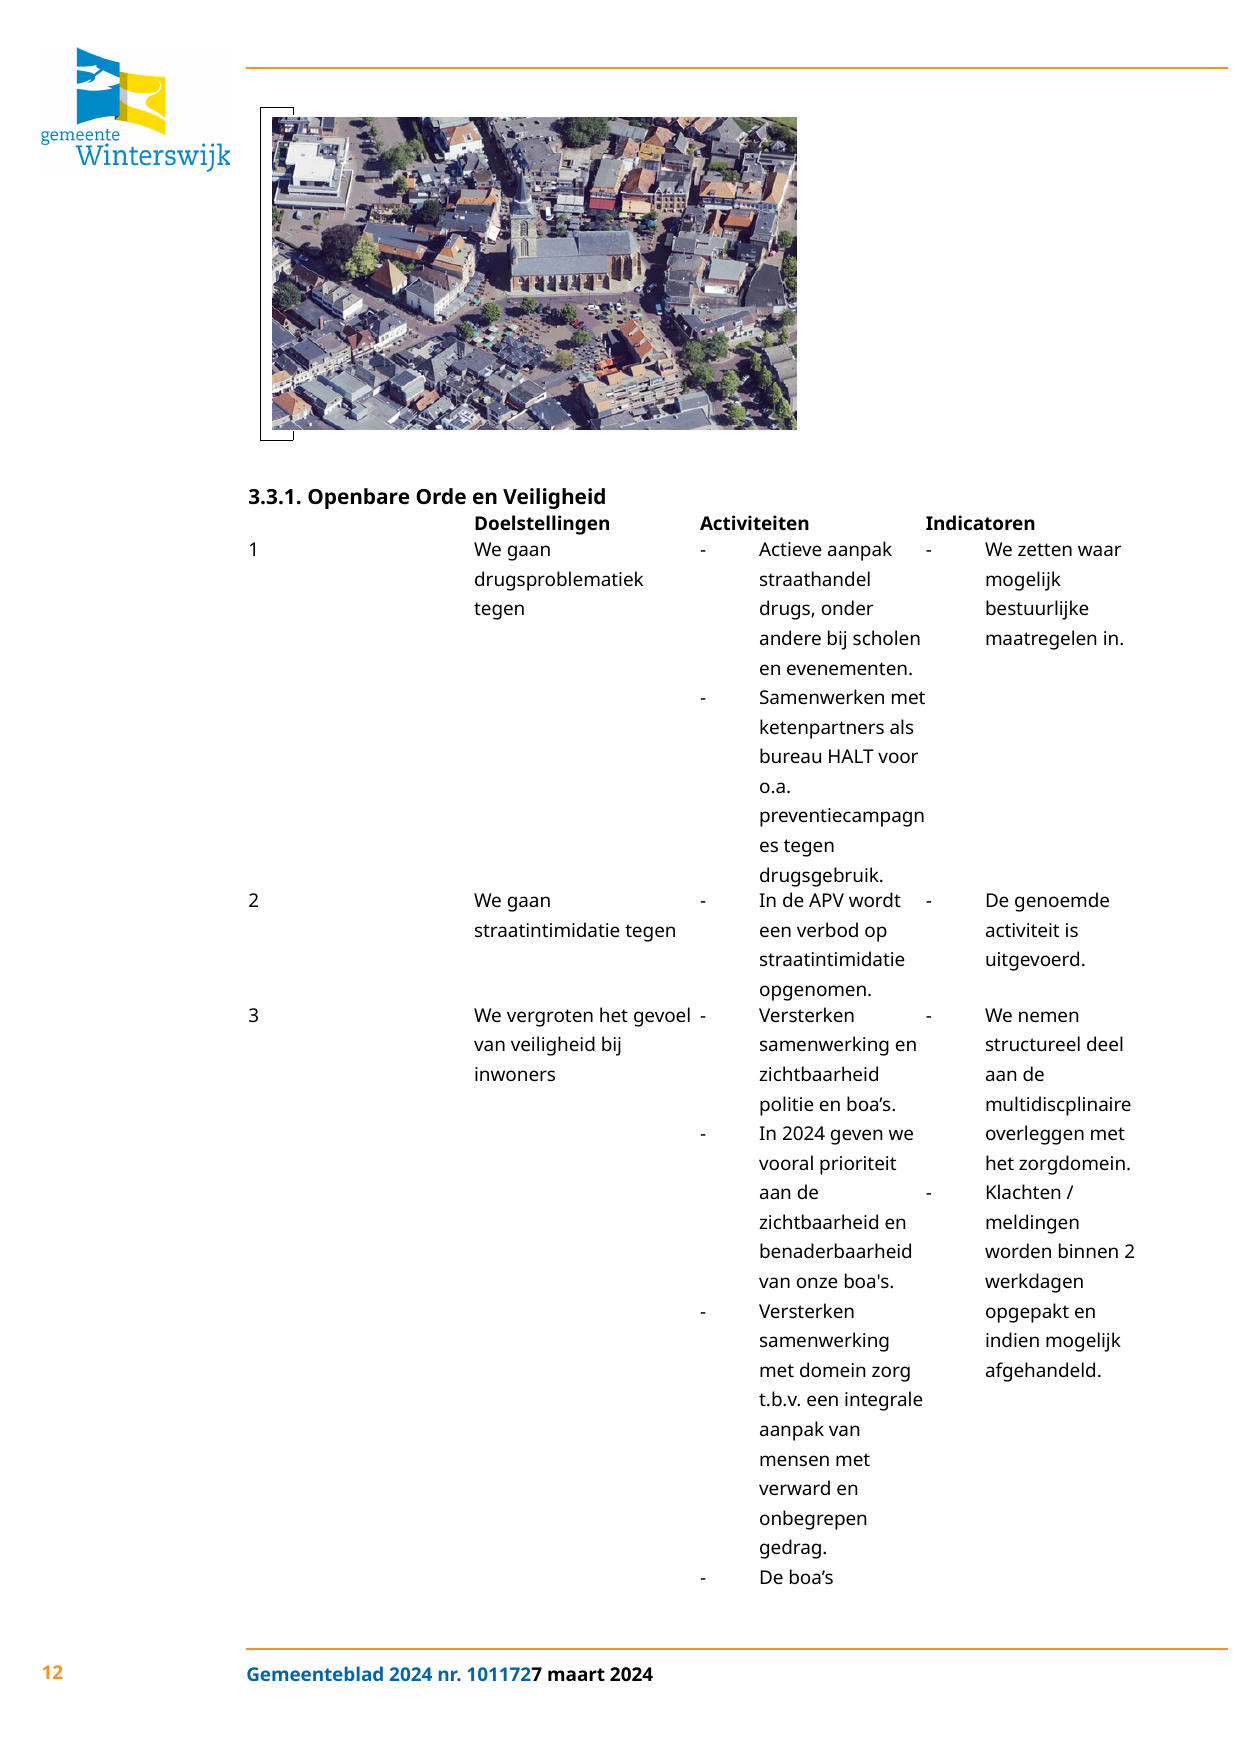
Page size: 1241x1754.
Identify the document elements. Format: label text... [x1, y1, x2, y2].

table_cell We gaan straatintimidatie tegen [474, 888, 700, 1002]
text 3.3.1. Openbare Orde en Veiligheid [248, 482, 1152, 511]
table_cell In de APV wordt een verbod op straatintimidatie opgenomen. [700, 888, 926, 1002]
table_cell We gaan drugsproblematiek tegen [474, 536, 700, 887]
table_cell Versterken samenwerking en zichtbaarheid politie en boa’s. In 2024 geven we vooral prioriteit aan de zichtbaarheid en benaderbaarheid van onze boa's. Versterken samenwerking met domein zorg t.b.v. een integrale aanpak van mensen met verward en onbegrepen gedrag. De boa’s [700, 1002, 926, 1590]
table_cell We vergroten het gevoel van veiligheid bij inwoners [474, 1002, 700, 1590]
table_cell De genoemde activiteit is uitgevoerd. [926, 888, 1152, 1002]
picture [225, 153, 231, 162]
table_header Doelstellingen [474, 511, 700, 536]
table_cell Actieve aanpak straathandel drugs, onder andere bij scholen en evenementen. Samenwerken met ketenpartners als bureau HALT voor o.a. preventiecampagnes tegen drugsgebruik. [700, 536, 926, 887]
table_cell We zetten waar mogelijk bestuurlijke maatregelen in. [926, 536, 1152, 887]
table_cell 3 [248, 1002, 474, 1590]
table_cell We nemen structureel deel aan de multidiscplinaire overleggen met het zorgdomein. Klachten / meldingen worden binnen 2 werkdagen opgepakt en indien mogelijk afgehandeld. [926, 1002, 1152, 1590]
picture [41, 47, 231, 172]
table_header Indicatoren [926, 511, 1152, 536]
table_cell 1 [248, 536, 474, 887]
picture [268, 115, 800, 431]
table_header [248, 511, 474, 536]
table_cell 2 [248, 888, 474, 1002]
table_header Activiteiten [700, 511, 926, 536]
